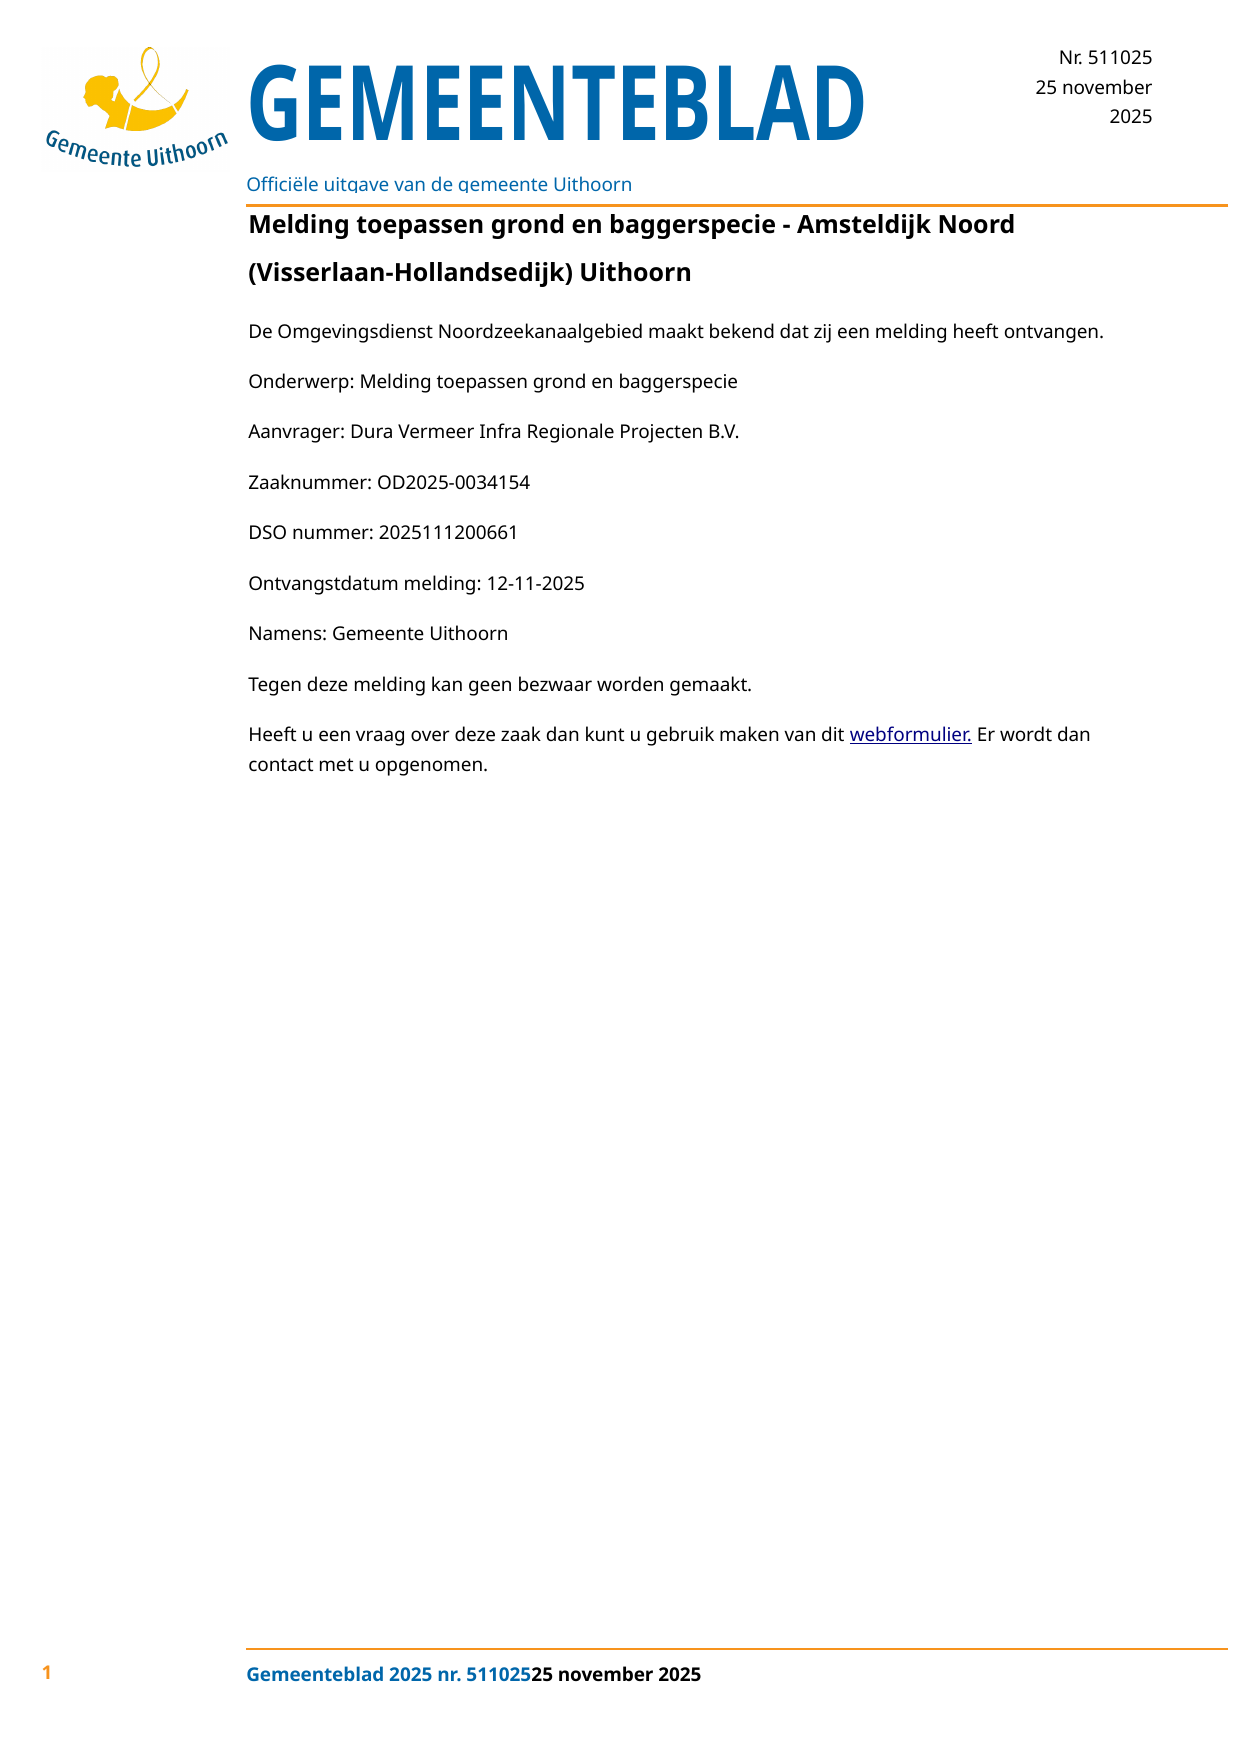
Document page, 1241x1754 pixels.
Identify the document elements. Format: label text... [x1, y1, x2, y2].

text Ontvangstdatum melding: 12-11-2025 [248, 570, 1152, 596]
text Zaaknummer: OD2025-0034154 [248, 469, 1152, 495]
text Heeft u een vraag over deze zaak dan kunt u gebruik maken van dit webformulier. Er wordt dan contact met u opgenomen. [248, 721, 1152, 777]
text Tegen deze melding kan geen bezwaar worden gemaakt. [248, 671, 1152, 697]
text Onderwerp: Melding toepassen grond en baggerspecie [248, 368, 1152, 394]
text Melding toepassen grond en baggerspecie - Amsteldijk Noord (Visserlaan-Hollandsedijk) Uithoorn [248, 207, 1152, 288]
picture [41, 47, 231, 172]
text Aanvrager: Dura Vermeer Infra Regionale Projecten B.V. [248, 419, 1152, 444]
text De Omgevingsdienst Noordzeekanaalgebied maakt bekend dat zij een melding heeft ontvangen. [248, 318, 1152, 344]
text DSO nummer: 2025111200661 [248, 519, 1152, 545]
text Namens: Gemeente Uithoorn [248, 620, 1152, 646]
